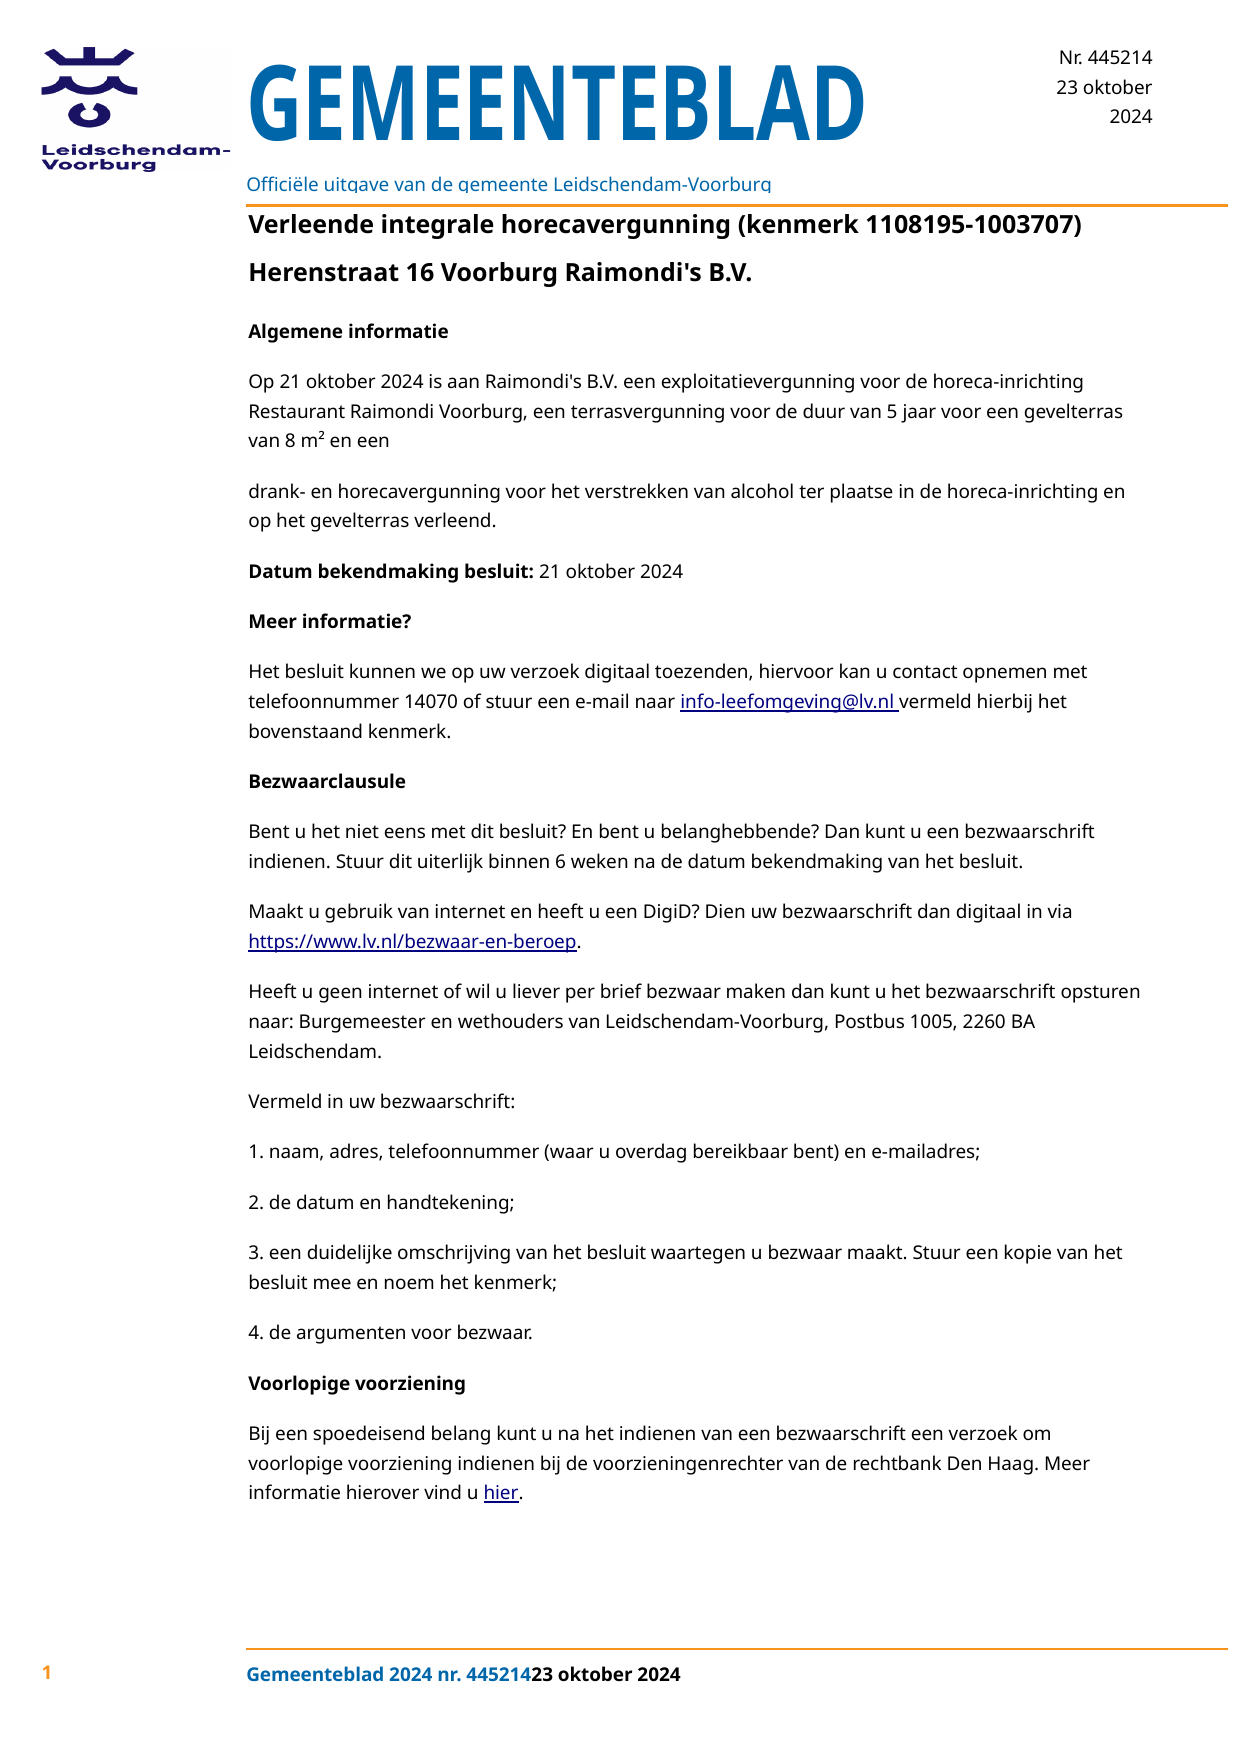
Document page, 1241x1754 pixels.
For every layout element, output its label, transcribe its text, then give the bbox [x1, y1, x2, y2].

text 2. de datum en handtekening; [248, 1189, 1152, 1215]
text 4. de argumenten voor bezwaar. [248, 1319, 1152, 1345]
text Vermeld in uw bezwaarschrift: [248, 1088, 1152, 1114]
text Datum bekendmaking besluit: 21 oktober 2024 [248, 558, 1152, 584]
text Algemene informatie [248, 318, 1152, 344]
text Voorlopige voorziening [248, 1370, 1152, 1396]
text 3. een duidelijke omschrijving van het besluit waartegen u bezwaar maakt. Stuur een kopie van het besluit mee en noem het kenmerk; [248, 1239, 1152, 1295]
text Maakt u gebruik van internet en heeft u een DigiD? Dien uw bezwaarschrift dan digitaal in via https://www.lv.nl/bezwaar-en-beroep. [248, 899, 1152, 954]
text Het besluit kunnen we op uw verzoek digitaal toezenden, hiervoor kan u contact opnemen met telefoonnummer 14070 of stuur een e-mail naar info-leefomgeving@lv.nl vermeld hierbij het bovenstaand kenmerk. [248, 659, 1152, 744]
text Bezwaarclausule [248, 768, 1152, 794]
text drank- en horecavergunning voor het verstrekken van alcohol ter plaatse in de horeca-inrichting en op het gevelterras verleend. [248, 478, 1152, 533]
text Op 21 oktober 2024 is aan Raimondi's B.V. een exploitatievergunning voor de horeca-inrichting Restaurant Raimondi Voorburg, een terrasvergunning voor de duur van 5 jaar voor een gevelterras van 8 m² en een [248, 368, 1152, 453]
text Heeft u geen internet of wil u liever per brief bezwaar maken dan kunt u het bezwaarschrift opsturen naar: Burgemeester en wethouders van Leidschendam-Voorburg, Postbus 1005, 2260 BA Leidschendam. [248, 979, 1152, 1064]
text Meer informatie? [248, 608, 1152, 634]
text Bij een spoedeisend belang kunt u na het indienen van een bezwaarschrift een verzoek om voorlopige voorziening indienen bij de voorzieningenrechter van de rechtbank Den Haag. Meer informatie hierover vind u hier. [248, 1420, 1152, 1505]
picture [41, 47, 231, 172]
text 1. naam, adres, telefoonnummer (waar u overdag bereikbaar bent) en e-mailadres; [248, 1139, 1152, 1164]
text Bent u het niet eens met dit besluit? En bent u belanghebbende? Dan kunt u een bezwaarschrift indienen. Stuur dit uiterlijk binnen 6 weken na de datum bekendmaking van het besluit. [248, 819, 1152, 874]
text Verleende integrale horecavergunning (kenmerk 1108195-1003707) Herenstraat 16 Voorburg Raimondi's B.V. [248, 207, 1152, 288]
